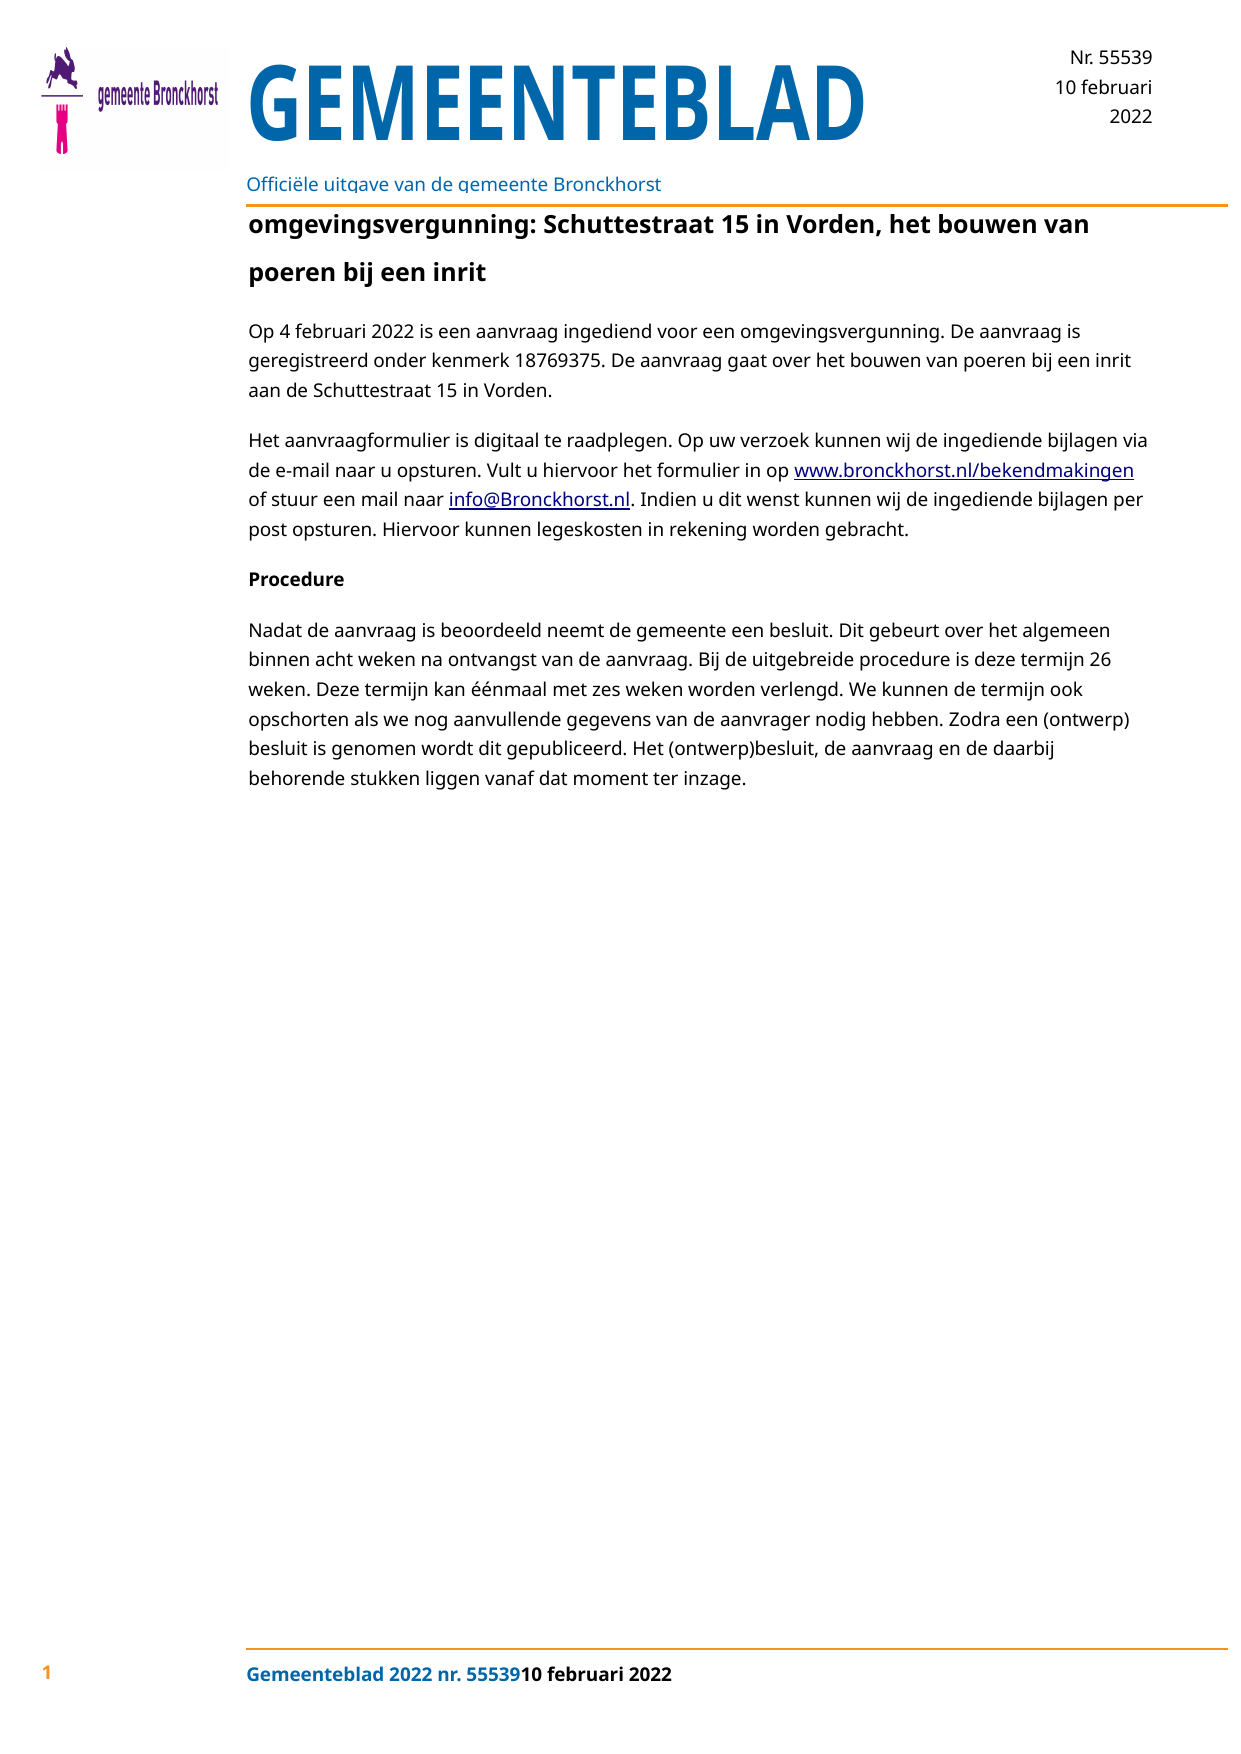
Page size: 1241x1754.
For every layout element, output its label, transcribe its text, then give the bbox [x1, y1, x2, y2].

text Op 4 februari 2022 is een aanvraag ingediend voor een omgevingsvergunning. De aanvraag is geregistreerd onder kenmerk 18769375. De aanvraag gaat over het bouwen van poeren bij een inrit aan de Schuttestraat 15 in Vorden. [248, 318, 1152, 403]
text Nadat de aanvraag is beoordeeld neemt de gemeente een besluit. Dit gebeurt over het algemeen binnen acht weken na ontvangst van de aanvraag. Bij de uitgebreide procedure is deze termijn 26 weken. Deze termijn kan éénmaal met zes weken worden verlengd. We kunnen de termijn ook opschorten als we nog aanvullende gegevens van de aanvrager nodig hebben. Zodra een (ontwerp) besluit is genomen wordt dit gepubliceerd. Het (ontwerp)besluit, de aanvraag en de daarbij behorende stukken liggen vanaf dat moment ter inzage. [248, 617, 1152, 791]
text omgevingsvergunning: Schuttestraat 15 in Vorden, het bouwen van poeren bij een inrit [248, 207, 1152, 288]
text Procedure [248, 567, 1152, 592]
text Het aanvraagformulier is digitaal te raadplegen. Op uw verzoek kunnen wij de ingediende bijlagen via de e-mail naar u opsturen. Vult u hiervoor het formulier in op www.bronckhorst.nl/bekendmakingen of stuur een mail naar info@Bronckhorst.nl. Indien u dit wenst kunnen wij de ingediende bijlagen per post opsturen. Hiervoor kunnen legeskosten in rekening worden gebracht. [248, 427, 1152, 542]
picture [41, 47, 231, 172]
